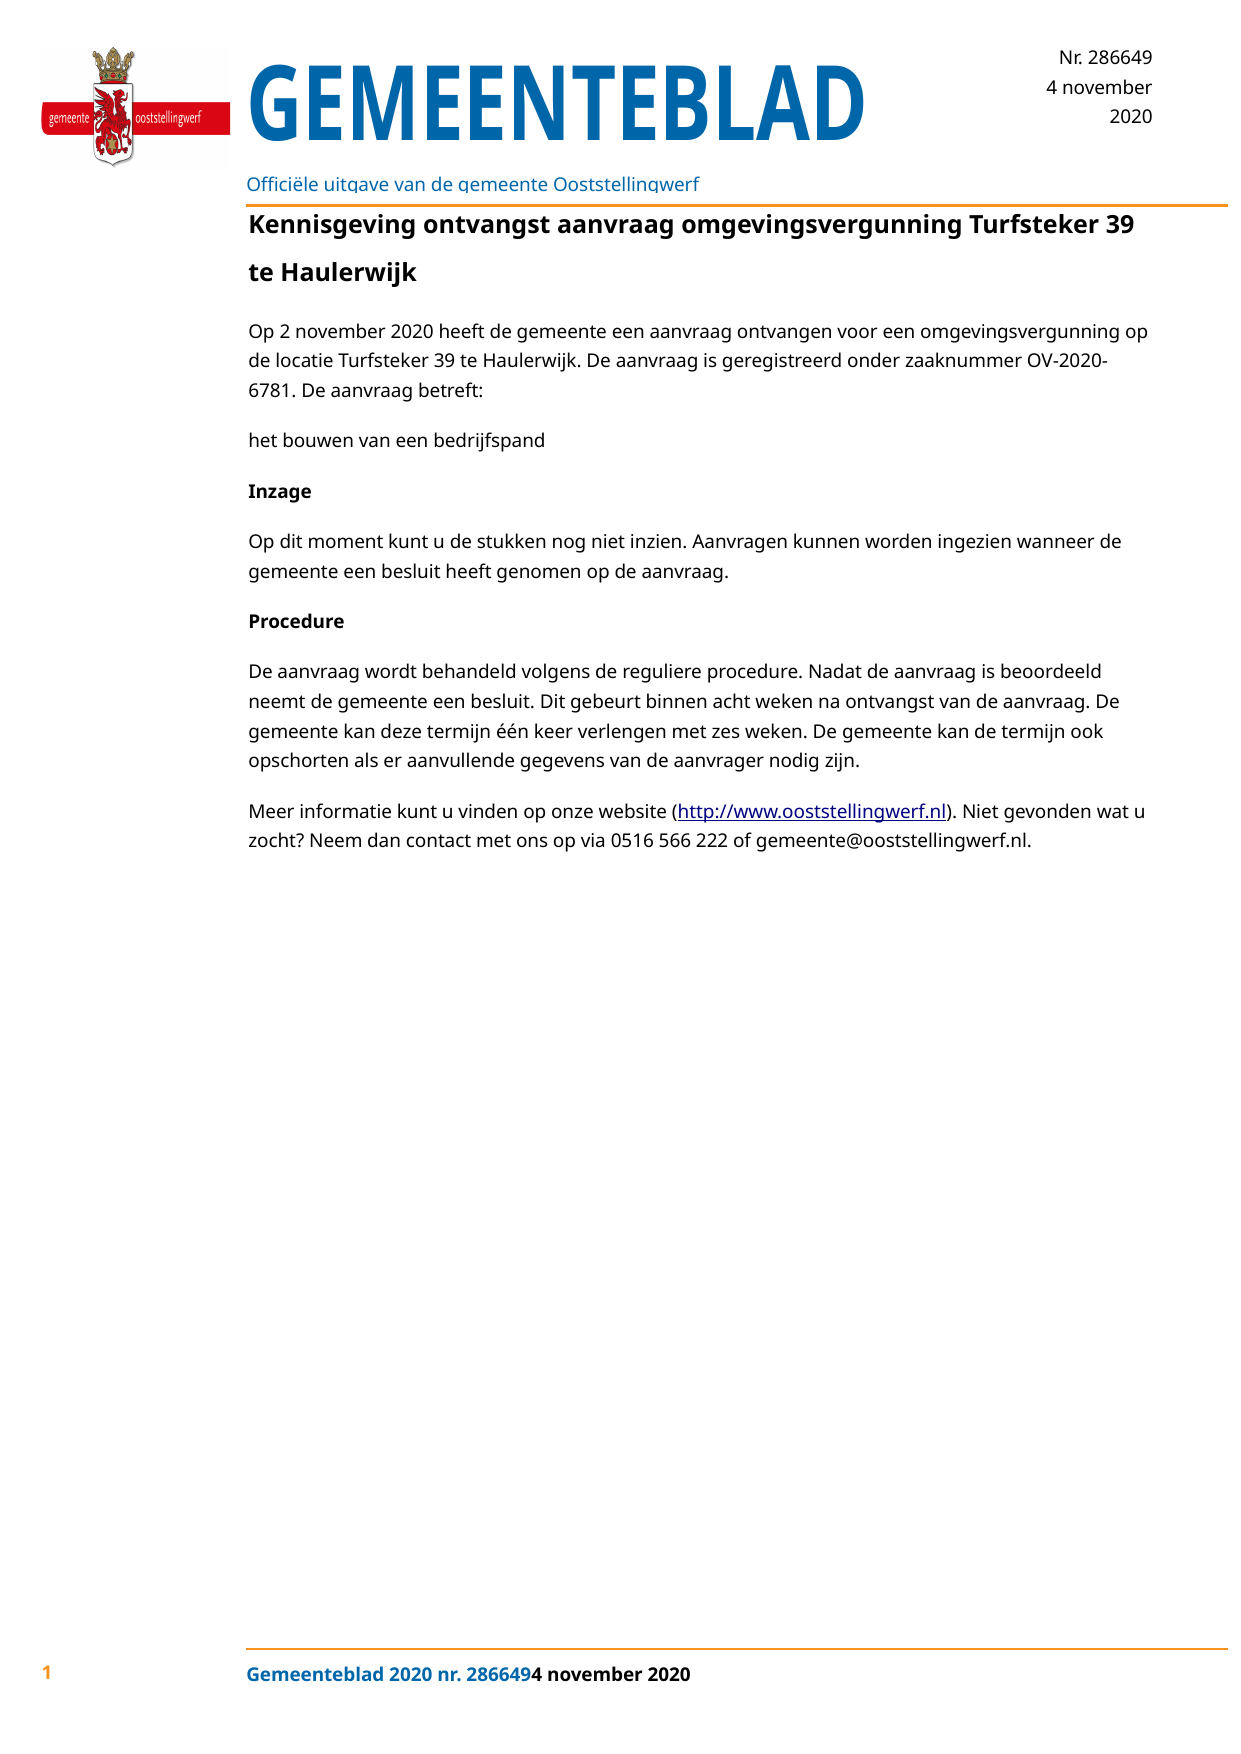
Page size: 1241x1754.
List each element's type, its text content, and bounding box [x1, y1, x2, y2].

text Inzage [248, 478, 1152, 504]
text Meer informatie kunt u vinden op onze website (http://www.ooststellingwerf.nl). Niet gevonden wat u zocht? Neem dan contact met ons op via 0516 566 222 of gemeente@ooststellingwerf.nl. [248, 798, 1152, 853]
text De aanvraag wordt behandeld volgens de reguliere procedure. Nadat de aanvraag is beoordeeld neemt de gemeente een besluit. Dit gebeurt binnen acht weken na ontvangst van de aanvraag. De gemeente kan deze termijn één keer verlengen met zes weken. De gemeente kan de termijn ook opschorten als er aanvullende gegevens van de aanvrager nodig zijn. [248, 659, 1152, 773]
text Procedure [248, 608, 1152, 634]
text het bouwen van een bedrijfspand [248, 427, 1152, 453]
text Kennisgeving ontvangst aanvraag omgevingsvergunning Turfsteker 39 te Haulerwijk [248, 207, 1152, 288]
text Op 2 november 2020 heeft de gemeente een aanvraag ontvangen voor een omgevingsvergunning op de locatie Turfsteker 39 te Haulerwijk. De aanvraag is geregistreerd onder zaaknummer OV-2020-6781. De aanvraag betreft: [248, 318, 1152, 403]
picture [41, 47, 231, 172]
text Op dit moment kunt u de stukken nog niet inzien. Aanvragen kunnen worden ingezien wanneer de gemeente een besluit heeft genomen op de aanvraag. [248, 528, 1152, 584]
